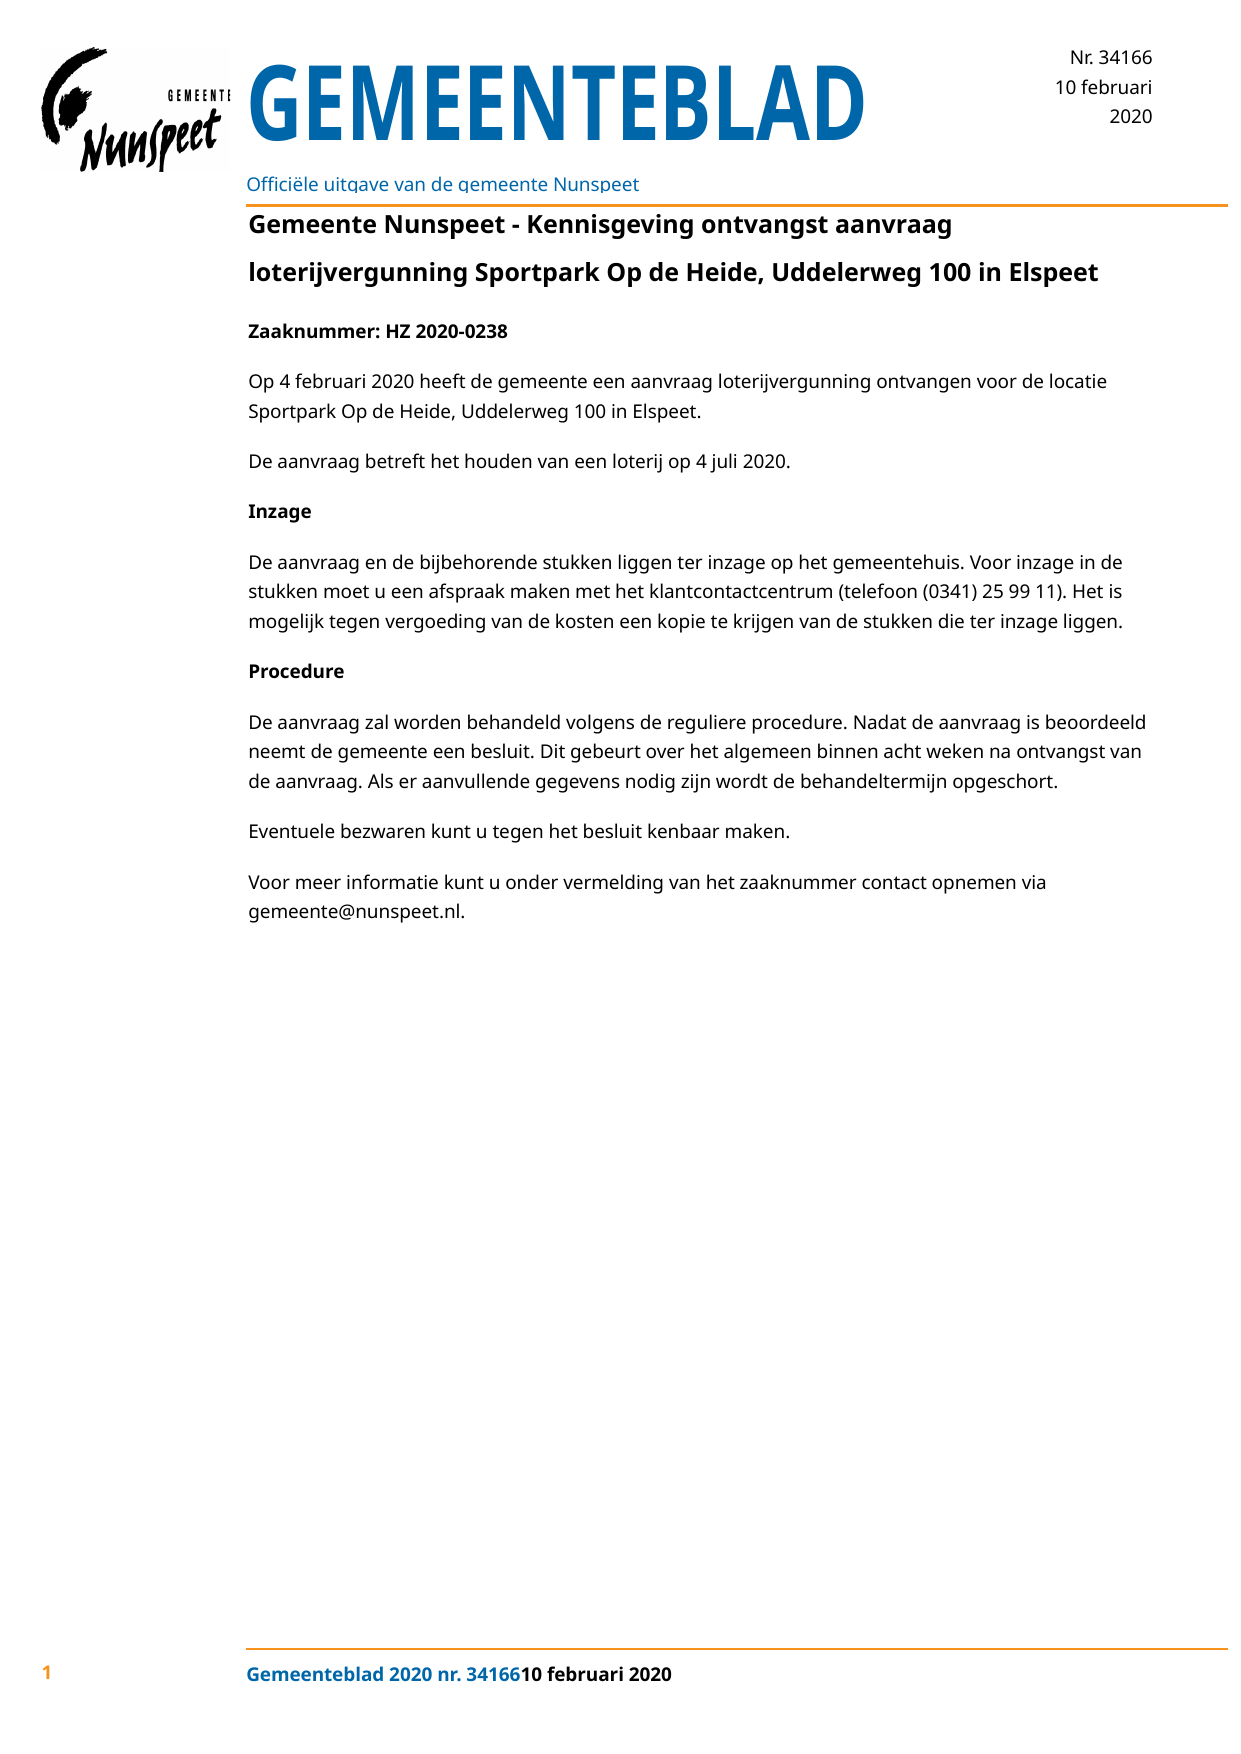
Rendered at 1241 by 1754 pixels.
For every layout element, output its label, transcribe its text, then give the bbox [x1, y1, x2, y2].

text Zaaknummer: HZ 2020-0238 [248, 318, 1152, 344]
text Op 4 februari 2020 heeft de gemeente een aanvraag loterijvergunning ontvangen voor de locatie Sportpark Op de Heide, Uddelerweg 100 in Elspeet. [248, 368, 1152, 424]
picture [41, 47, 231, 172]
text Voor meer informatie kunt u onder vermelding van het zaaknummer contact opnemen via gemeente@nunspeet.nl. [248, 869, 1152, 924]
text De aanvraag zal worden behandeld volgens de reguliere procedure. Nadat de aanvraag is beoordeeld neemt de gemeente een besluit. Dit gebeurt over het algemeen binnen acht weken na ontvangst van de aanvraag. Als er aanvullende gegevens nodig zijn wordt de behandeltermijn opgeschort. [248, 709, 1152, 794]
text De aanvraag betreft het houden van een loterij op 4 juli 2020. [248, 448, 1152, 474]
text Procedure [248, 659, 1152, 684]
text Gemeente Nunspeet - Kennisgeving ontvangst aanvraag loterijvergunning Sportpark Op de Heide, Uddelerweg 100 in Elspeet [248, 207, 1152, 288]
text De aanvraag en de bijbehorende stukken liggen ter inzage op het gemeentehuis. Voor inzage in de stukken moet u een afspraak maken met het klantcontactcentrum (telefoon (0341) 25 99 11). Het is mogelijk tegen vergoeding van de kosten een kopie te krijgen van de stukken die ter inzage liggen. [248, 549, 1152, 634]
text Inzage [248, 499, 1152, 524]
text Eventuele bezwaren kunt u tegen het besluit kenbaar maken. [248, 819, 1152, 844]
